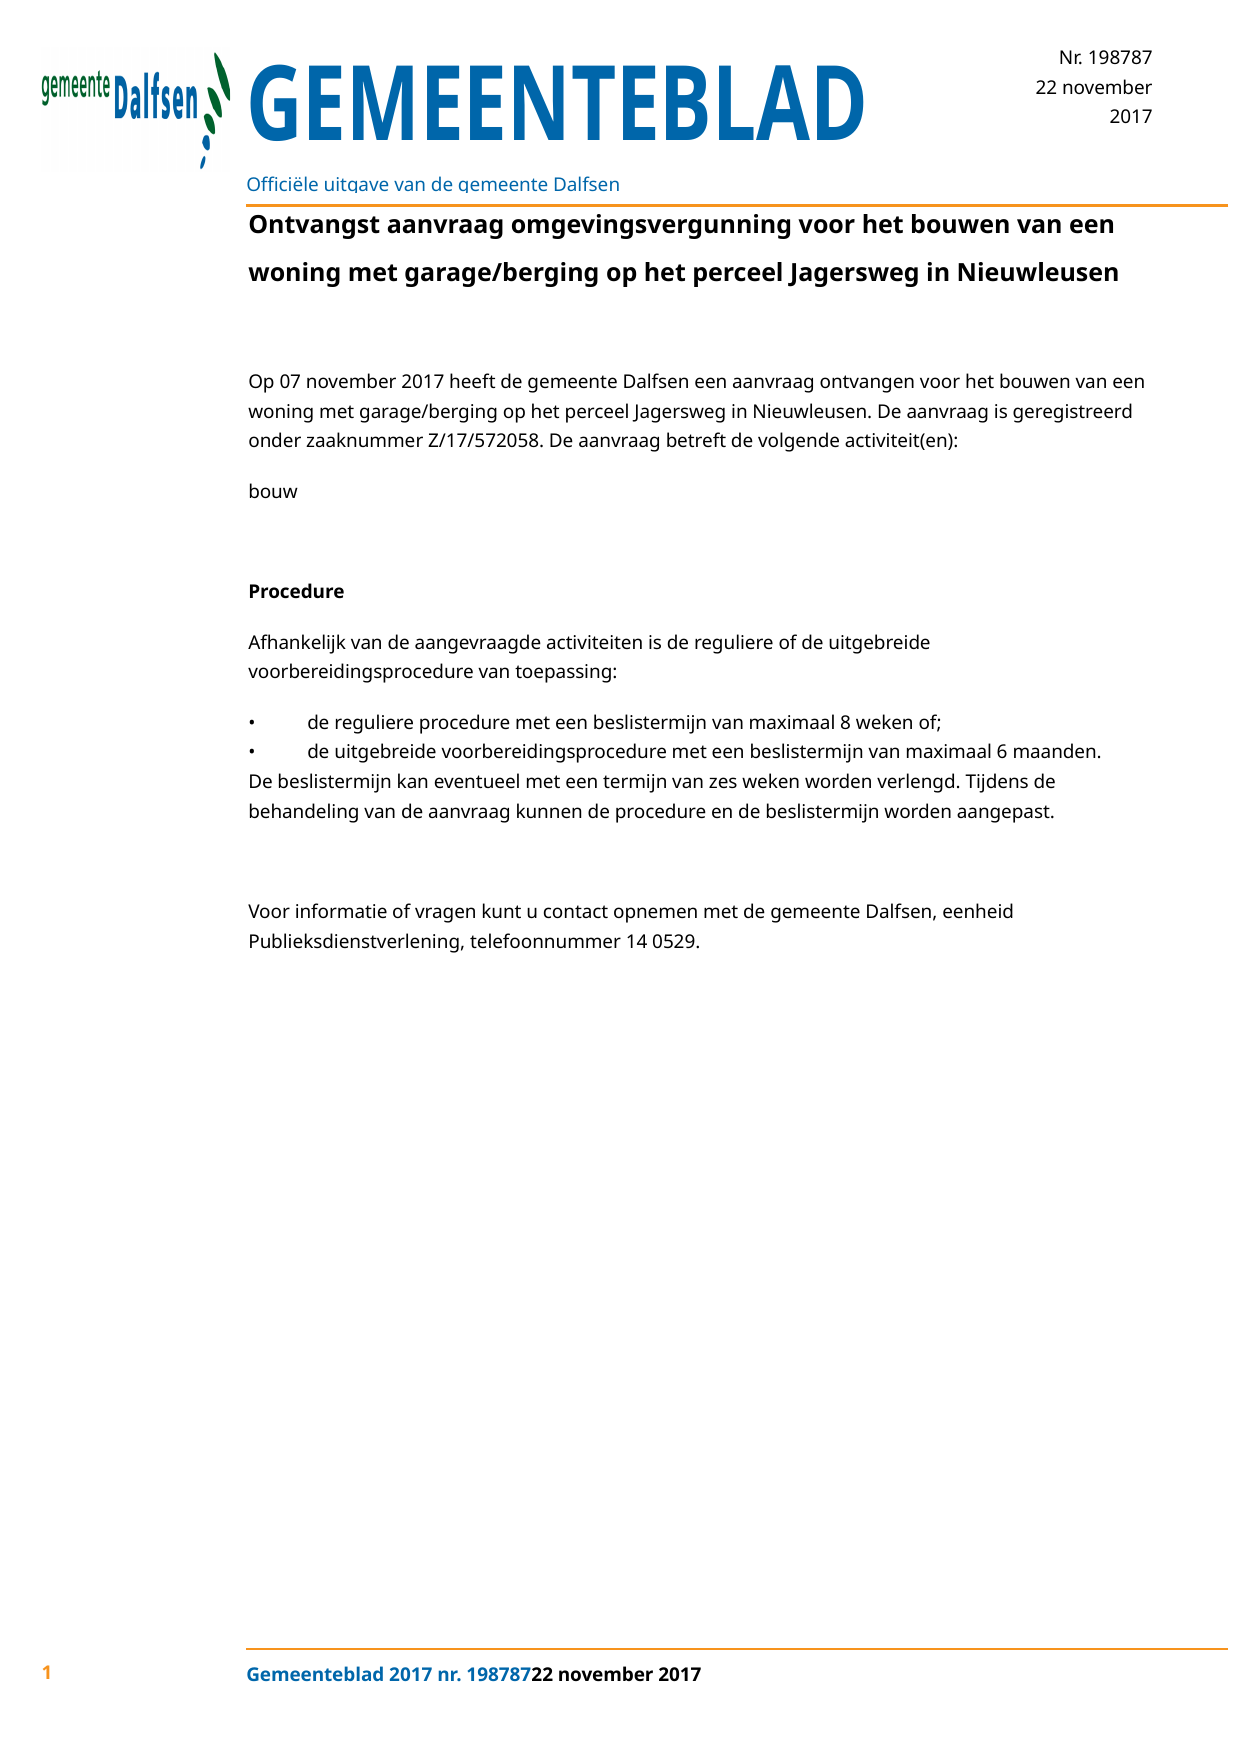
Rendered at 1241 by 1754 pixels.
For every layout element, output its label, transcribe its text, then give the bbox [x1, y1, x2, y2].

text Afhankelijk van de aangevraagde activiteiten is de reguliere of de uitgebreide voorbereidingsprocedure van toepassing: [248, 629, 1152, 684]
list de reguliere procedure met een beslistermijn van maximaal 8 weken of; [248, 709, 1152, 735]
text Procedure [248, 579, 1152, 604]
text De beslistermijn kan eventueel met een termijn van zes weken worden verlengd. Tijdens de behandeling van de aanvraag kunnen de procedure en de beslistermijn worden aangepast. [248, 768, 1152, 824]
text Voor informatie of vragen kunt u contact opnemen met de gemeente Dalfsen, eenheid Publieksdienstverlening, telefoonnummer 14 0529. [248, 899, 1152, 954]
text bouw [248, 478, 1152, 504]
text Op 07 november 2017 heeft de gemeente Dalfsen een aanvraag ontvangen voor het bouwen van een woning met garage/berging op het perceel Jagersweg in Nieuwleusen. De aanvraag is geregistreerd onder zaaknummer Z/17/572058. De aanvraag betreft de volgende activiteit(en): [248, 368, 1152, 453]
picture [41, 47, 231, 172]
list de uitgebreide voorbereidingsprocedure met een beslistermijn van maximaal 6 maanden. [248, 739, 1152, 764]
text Ontvangst aanvraag omgevingsvergunning voor het bouwen van een woning met garage/berging op het perceel Jagersweg in Nieuwleusen [248, 207, 1152, 288]
